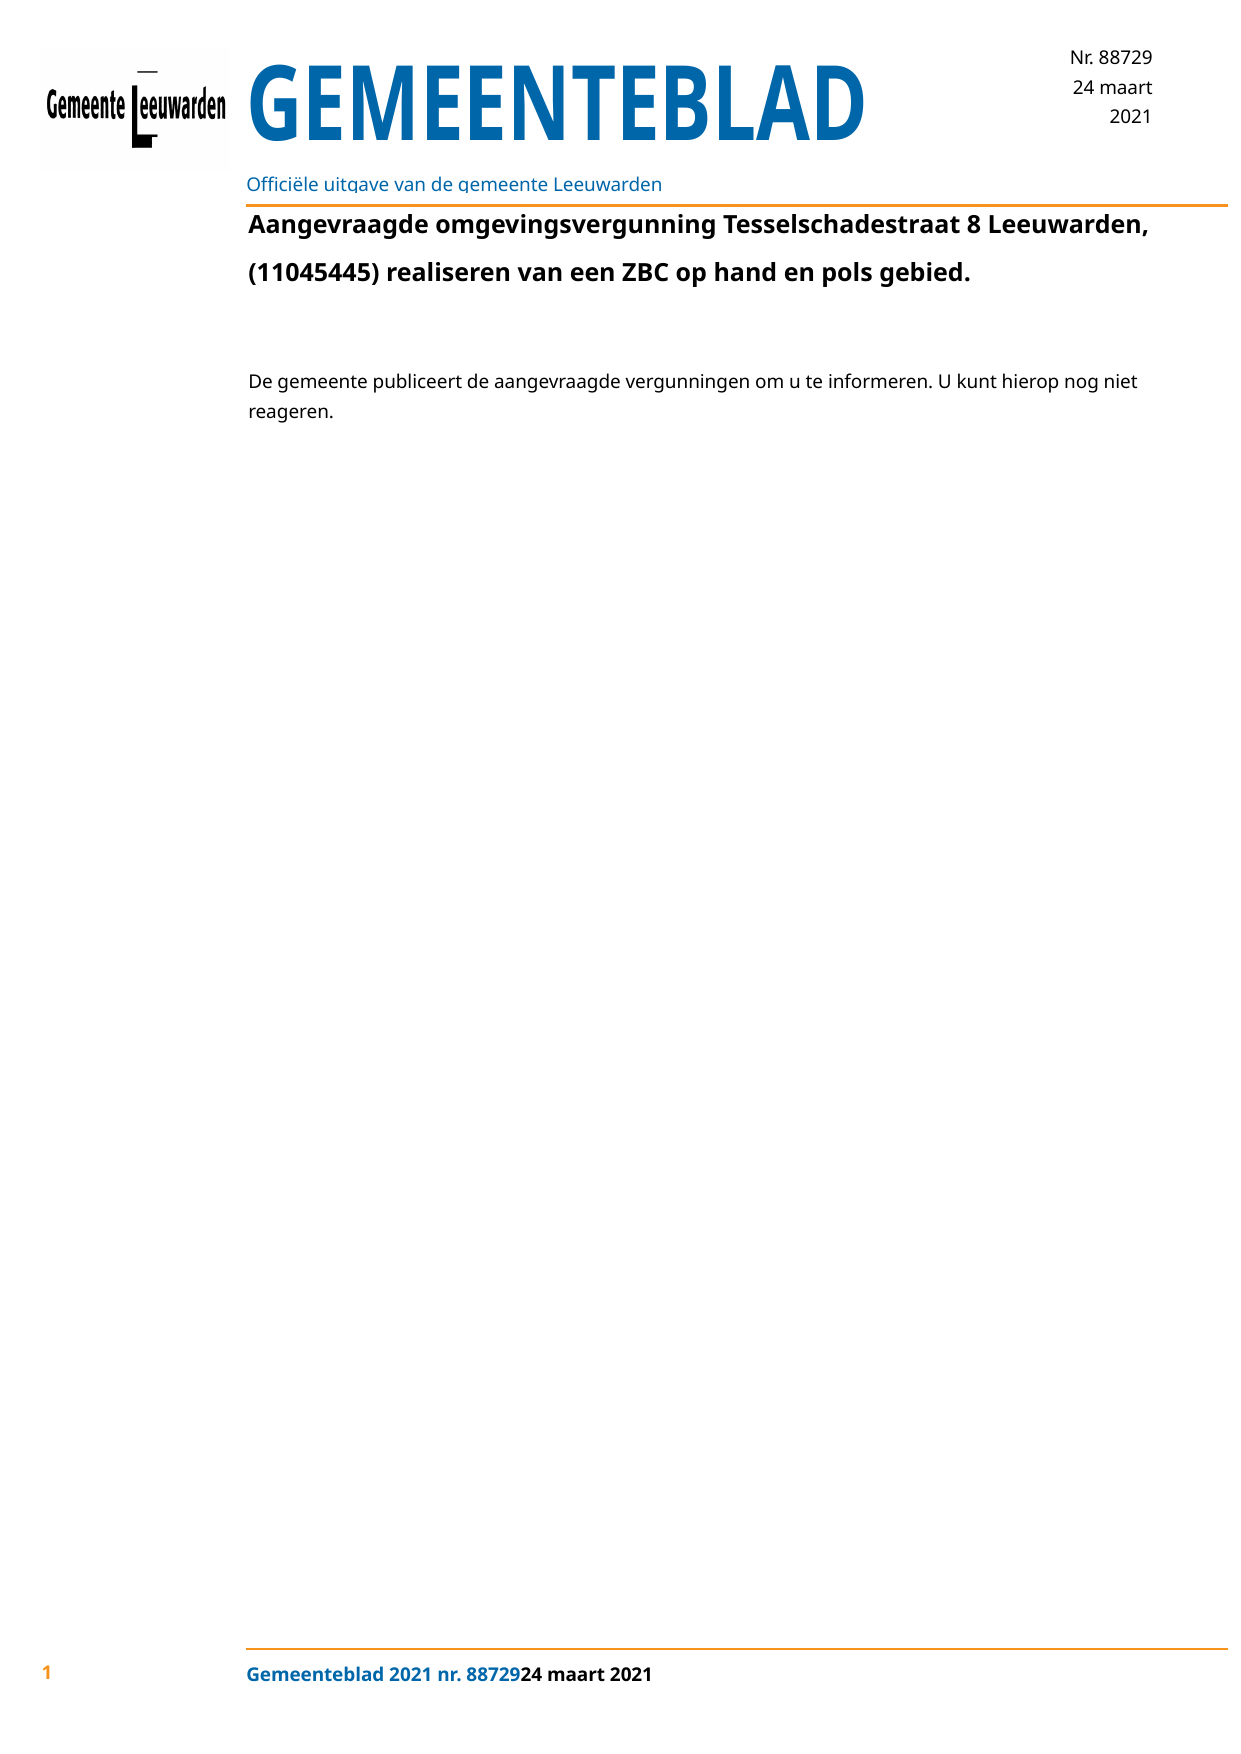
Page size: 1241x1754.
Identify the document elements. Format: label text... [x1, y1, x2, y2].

text De gemeente publiceert de aangevraagde vergunningen om u te informeren. U kunt hierop nog niet reageren. [248, 368, 1152, 424]
text Aangevraagde omgevingsvergunning Tesselschadestraat 8 Leeuwarden, (11045445) realiseren van een ZBC op hand en pols gebied. [248, 207, 1152, 288]
picture [41, 47, 231, 172]
